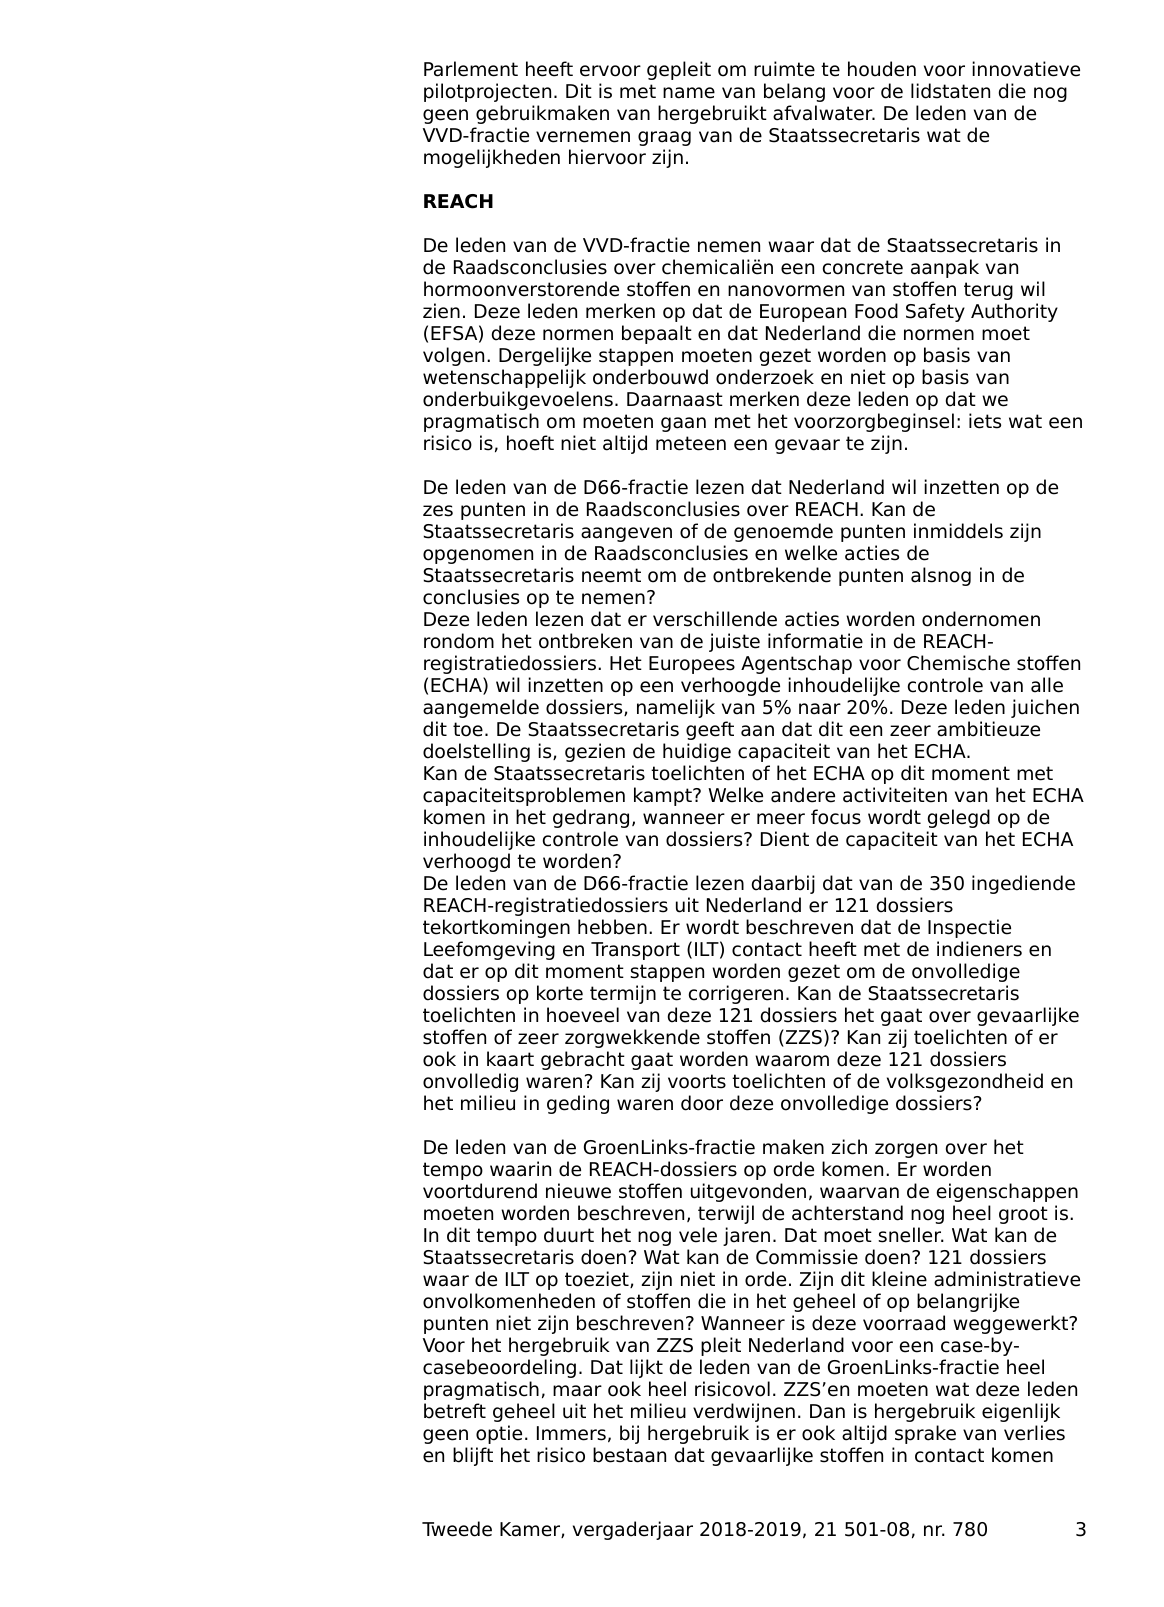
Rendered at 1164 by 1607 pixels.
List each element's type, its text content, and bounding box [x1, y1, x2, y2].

subtitle REACH [422, 191, 1087, 213]
text Parlement heeft ervoor gepleit om ruimte te houden voor innovatieve pilotprojecten. Dit is met name van belang voor de lidstaten die nog geen gebruikmaken van hergebruikt afvalwater. De leden van de VVD-fractie vernemen graag van de Staatssecretaris wat de mogelijkheden hiervoor zijn. [422, 59, 1087, 169]
text De leden van de VVD-fractie nemen waar dat de Staatssecretaris in de Raadsconclusies over chemicaliën een concrete aanpak van hormoonverstorende stoffen en nanovormen van stoffen terug wil zien. Deze leden merken op dat de European Food Safety Authority (EFSA) deze normen bepaalt en dat Nederland die normen moet volgen. Dergelijke stappen moeten gezet worden op basis van wetenschappelijk onderbouwd onderzoek en niet op basis van onderbuikgevoelens. Daarnaast merken deze leden op dat we pragmatisch om moeten gaan met het voorzorgbeginsel: iets wat een risico is, hoeft niet altijd meteen een gevaar te zijn. [422, 235, 1087, 455]
text Kan de Staatssecretaris toelichten of het ECHA op dit moment met capaciteitsproblemen kampt? Welke andere activiteiten van het ECHA komen in het gedrang, wanneer er meer focus wordt gelegd op de inhoudelijke controle van dossiers? Dient de capaciteit van het ECHA verhoogd te worden? [422, 763, 1087, 873]
text De leden van de D66-fractie lezen daarbij dat van de 350 ingediende REACH-registratiedossiers uit Nederland er 121 dossiers tekortkomingen hebben. Er wordt beschreven dat de Inspectie Leefomgeving en Transport (ILT) contact heeft met de indieners en dat er op dit moment stappen worden gezet om de onvolledige dossiers op korte termijn te corrigeren. Kan de Staatssecretaris toelichten in hoeveel van deze 121 dossiers het gaat over gevaarlijke stoffen of zeer zorgwekkende stoffen (ZZS)? Kan zij toelichten of er ook in kaart gebracht gaat worden waarom deze 121 dossiers onvolledig waren? Kan zij voorts toelichten of de volksgezondheid en het milieu in geding waren door deze onvolledige dossiers? [422, 873, 1087, 1115]
text Deze leden lezen dat er verschillende acties worden ondernomen rondom het ontbreken van de juiste informatie in de REACH-registratiedossiers. Het Europees Agentschap voor Chemische stoffen (ECHA) wil inzetten op een verhoogde inhoudelijke controle van alle aangemelde dossiers, namelijk van 5% naar 20%. Deze leden juichen dit toe. De Staatssecretaris geeft aan dat dit een zeer ambitieuze doelstelling is, gezien de huidige capaciteit van het ECHA. [422, 609, 1087, 763]
text De leden van de GroenLinks-fractie maken zich zorgen over het tempo waarin de REACH-dossiers op orde komen. Er worden voortdurend nieuwe stoffen uitgevonden, waarvan de eigenschappen moeten worden beschreven, terwijl de achterstand nog heel groot is. In dit tempo duurt het nog vele jaren. Dat moet sneller. Wat kan de Staatssecretaris doen? Wat kan de Commissie doen? 121 dossiers waar de ILT op toeziet, zijn niet in orde. Zijn dit kleine administratieve onvolkomenheden of stoffen die in het geheel of op belangrijke punten niet zijn beschreven? Wanneer is deze voorraad weggewerkt? [422, 1137, 1087, 1335]
text De leden van de D66-fractie lezen dat Nederland wil inzetten op de zes punten in de Raadsconclusies over REACH. Kan de Staatssecretaris aangeven of de genoemde punten inmiddels zijn opgenomen in de Raadsconclusies en welke acties de Staatssecretaris neemt om de ontbrekende punten alsnog in de conclusies op te nemen? [422, 477, 1087, 609]
text Voor het hergebruik van ZZS pleit Nederland voor een case-by-casebeoordeling. Dat lijkt de leden van de GroenLinks-fractie heel pragmatisch, maar ook heel risicovol. ZZS’en moeten wat deze leden betreft geheel uit het milieu verdwijnen. Dan is hergebruik eigenlijk geen optie. Immers, bij hergebruik is er ook altijd sprake van verlies en blijft het risico bestaan dat gevaarlijke stoffen in contact komen [422, 1335, 1087, 1467]
